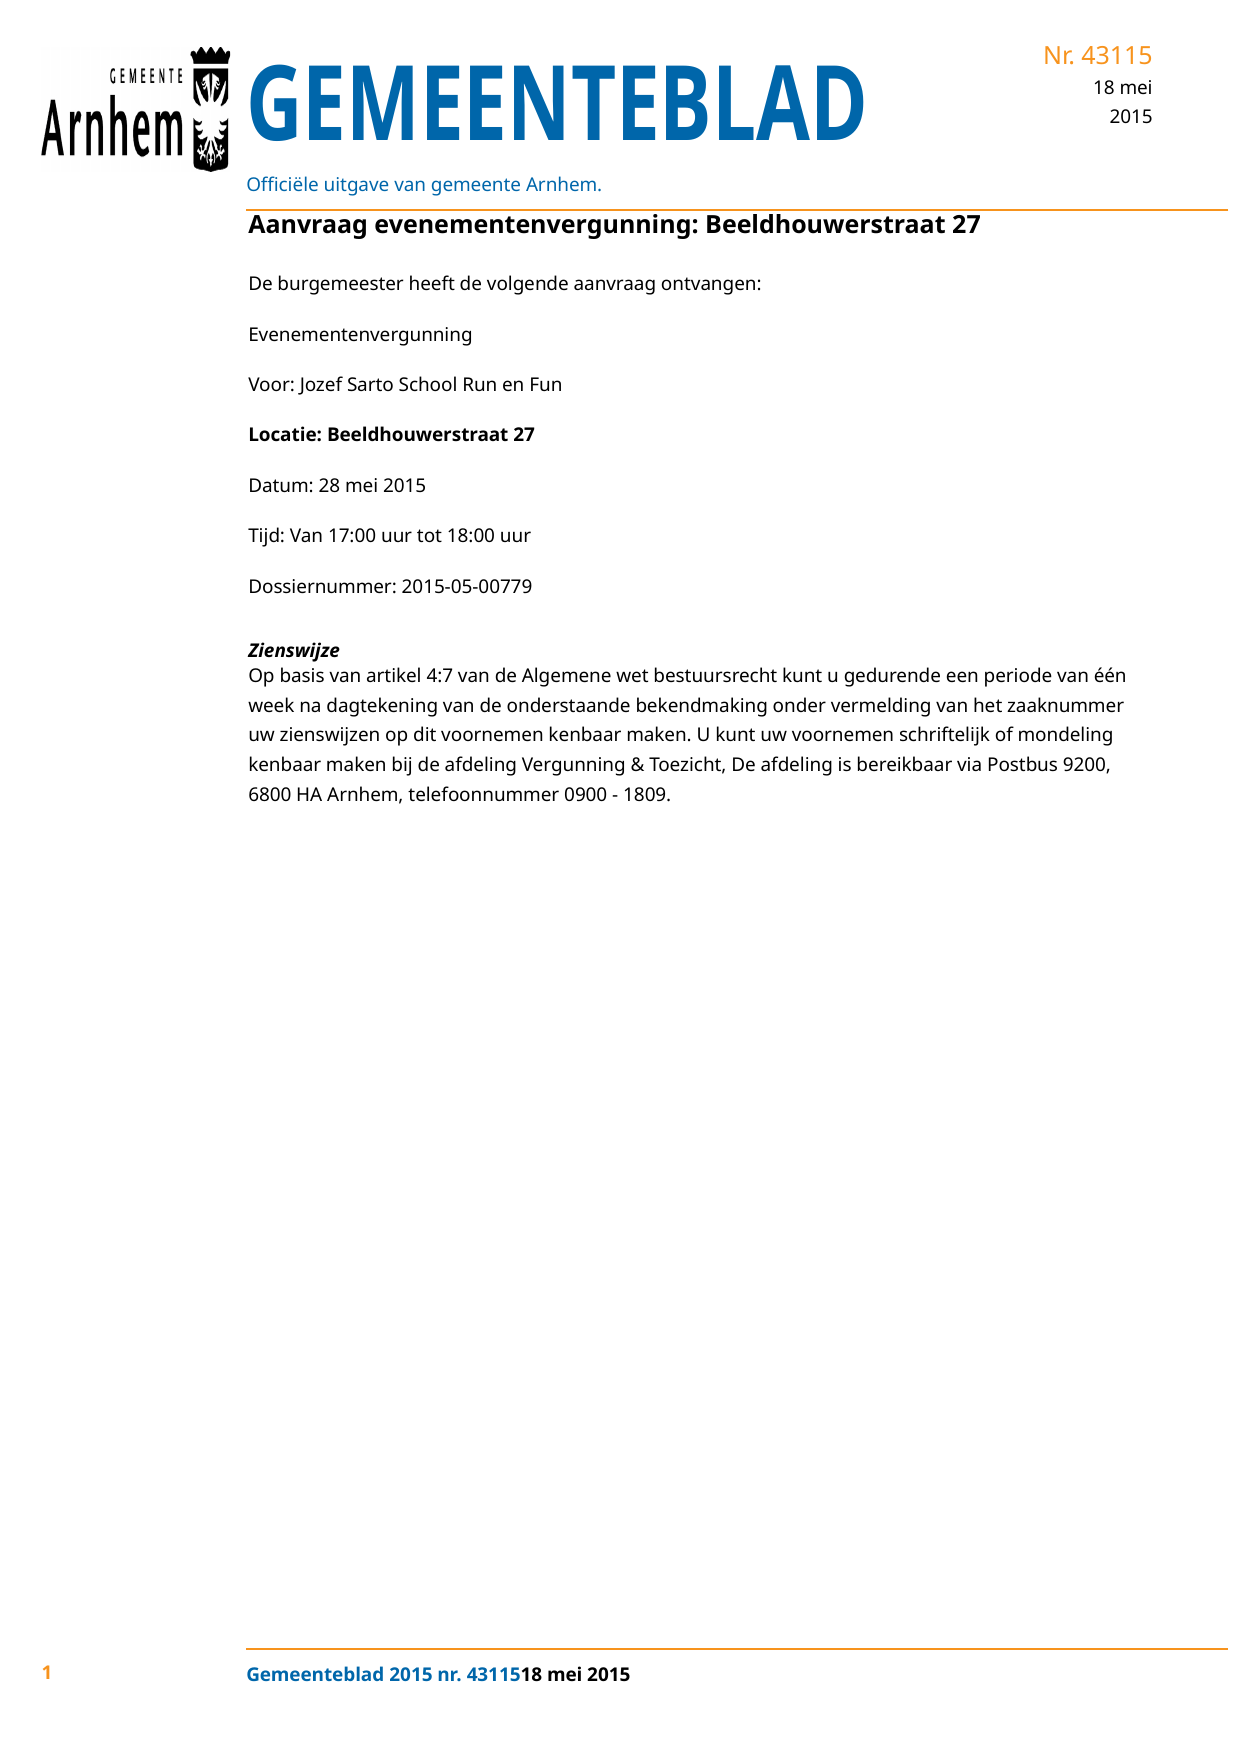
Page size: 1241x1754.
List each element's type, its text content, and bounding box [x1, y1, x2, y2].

text De burgemeester heeft de volgende aanvraag ontvangen: [248, 270, 1152, 296]
text Locatie: Beeldhouwerstraat 27 [248, 422, 1152, 447]
text Tijd: Van 17:00 uur tot 18:00 uur [248, 522, 1152, 548]
text Evenementenvergunning [248, 321, 1152, 346]
text Aanvraag evenementenvergunning: Beeldhouwerstraat 27 [248, 211, 1152, 241]
text Dossiernummer: 2015-05-00779 [248, 573, 1152, 598]
text Datum: 28 mei 2015 [248, 472, 1152, 498]
text Op basis van artikel 4:7 van de Algemene wet bestuursrecht kunt u gedurende een periode van één week na dagtekening van de onderstaande bekendmaking onder vermelding van het zaaknummer uw zienswijzen op dit voornemen kenbaar maken. U kunt uw voornemen schriftelijk of mondeling kenbaar maken bij de afdeling Vergunning & Toezicht, De afdeling is bereikbaar via Postbus 9200, 6800 HA Arnhem, telefoonnummer 0900 - 1809. [248, 662, 1152, 807]
text Voor: Jozef Sarto School Run en Fun [248, 371, 1152, 397]
text Zienswijze [248, 637, 1152, 662]
picture [41, 47, 231, 172]
